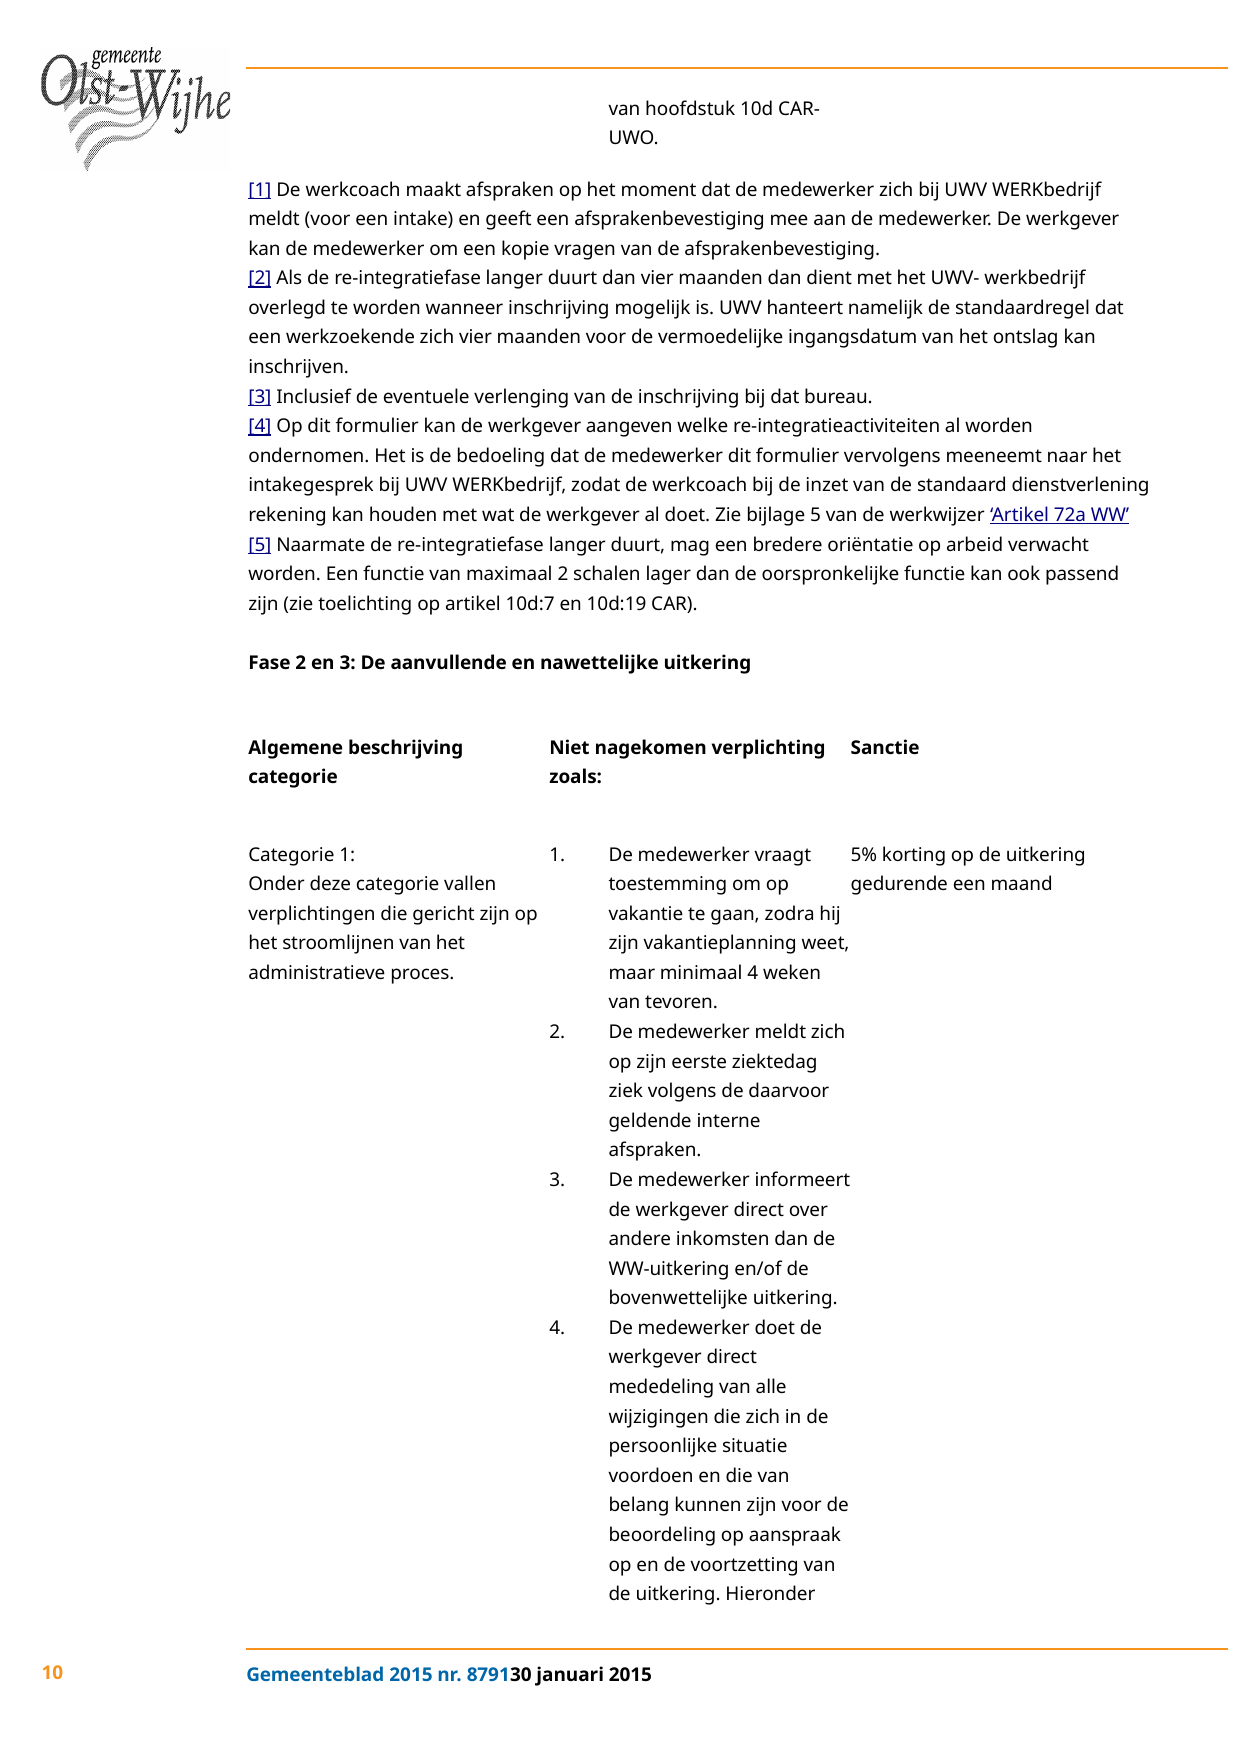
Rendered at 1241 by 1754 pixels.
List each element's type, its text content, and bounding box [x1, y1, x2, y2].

picture [41, 47, 231, 172]
table_cell [248, 789, 549, 815]
table_header Niet nagekomen verplichting zoals: [549, 734, 850, 789]
table_cell [248, 95, 549, 150]
text [2] Als de re-integratiefase langer duurt dan vier maanden dan dient met het UWV- werkbedrijf overlegd te worden wanneer inschrijving mogelijk is. UWV hanteert namelijk de standaardregel dat een werkzoekende zich vier maanden voor de vermoedelijke ingangsdatum van het ontslag kan inschrijven. [248, 264, 1152, 379]
text [5] Naarmate de re-integratiefase langer duurt, mag een bredere oriëntatie op arbeid verwacht worden. Een functie van maximaal 2 schalen lager dan de oorspronkelijke functie kan ook passend zijn (zie toelichting op artikel 10d:7 en 10d:19 CAR). [248, 531, 1152, 616]
table_header [850, 815, 1152, 841]
table_cell De medewerker vraagt toestemming om op vakantie te gaan, zodra hij zijn vakantieplanning weet, maar minimaal 4 weken van tevoren. De medewerker meldt zich op zijn eerste ziektedag ziek volgens de daarvoor geldende interne afspraken. De medewerker informeert de werkgever direct over andere inkomsten dan de WW-uitkering en/of de bovenwettelijke uitkering. De medewerker doet de werkgever direct mededeling van alle wijzigingen die zich in de persoonlijke situatie voordoen en die van belang kunnen zijn voor de beoordeling op aanspraak op en de voortzetting van de uitkering. Hieronder [549, 841, 850, 1606]
table_header [549, 815, 850, 841]
table_header [248, 815, 549, 841]
text Fase 2 en 3: De aanvullende en nawettelijke uitkering [248, 649, 1152, 675]
table_cell van hoofdstuk 10d CAR-UWO. [549, 95, 850, 150]
table_header Algemene beschrijving categorie [248, 734, 549, 789]
table_cell [850, 95, 1152, 150]
text [3] Inclusief de eventuele verlenging van de inschrijving bij dat bureau. [248, 383, 1152, 409]
text [1] De werkcoach maakt afspraken op het moment dat de medewerker zich bij UWV WERKbedrijf meldt (voor een intake) en geeft een afsprakenbevestiging mee aan de medewerker. De werkgever kan de medewerker om een kopie vragen van de afsprakenbevestiging. [248, 176, 1152, 261]
table_cell 5% korting op de uitkering gedurende een maand [850, 841, 1152, 1606]
table_header Sanctie [850, 734, 1152, 789]
table_cell Categorie 1: Onder deze categorie vallen verplichtingen die gericht zijn op het stroomlijnen van het administratieve proces. [248, 841, 549, 1606]
text [4] Op dit formulier kan de werkgever aangeven welke re-integratieactiviteiten al worden ondernomen. Het is de bedoeling dat de medewerker dit formulier vervolgens meeneemt naar het intakegesprek bij UWV WERKbedrijf, zodat de werkcoach bij de inzet van de standaard dienstverlening rekening kan houden met wat de werkgever al doet. Zie bijlage 5 van de werkwijzer ‘Artikel 72a WW’ [248, 412, 1152, 527]
